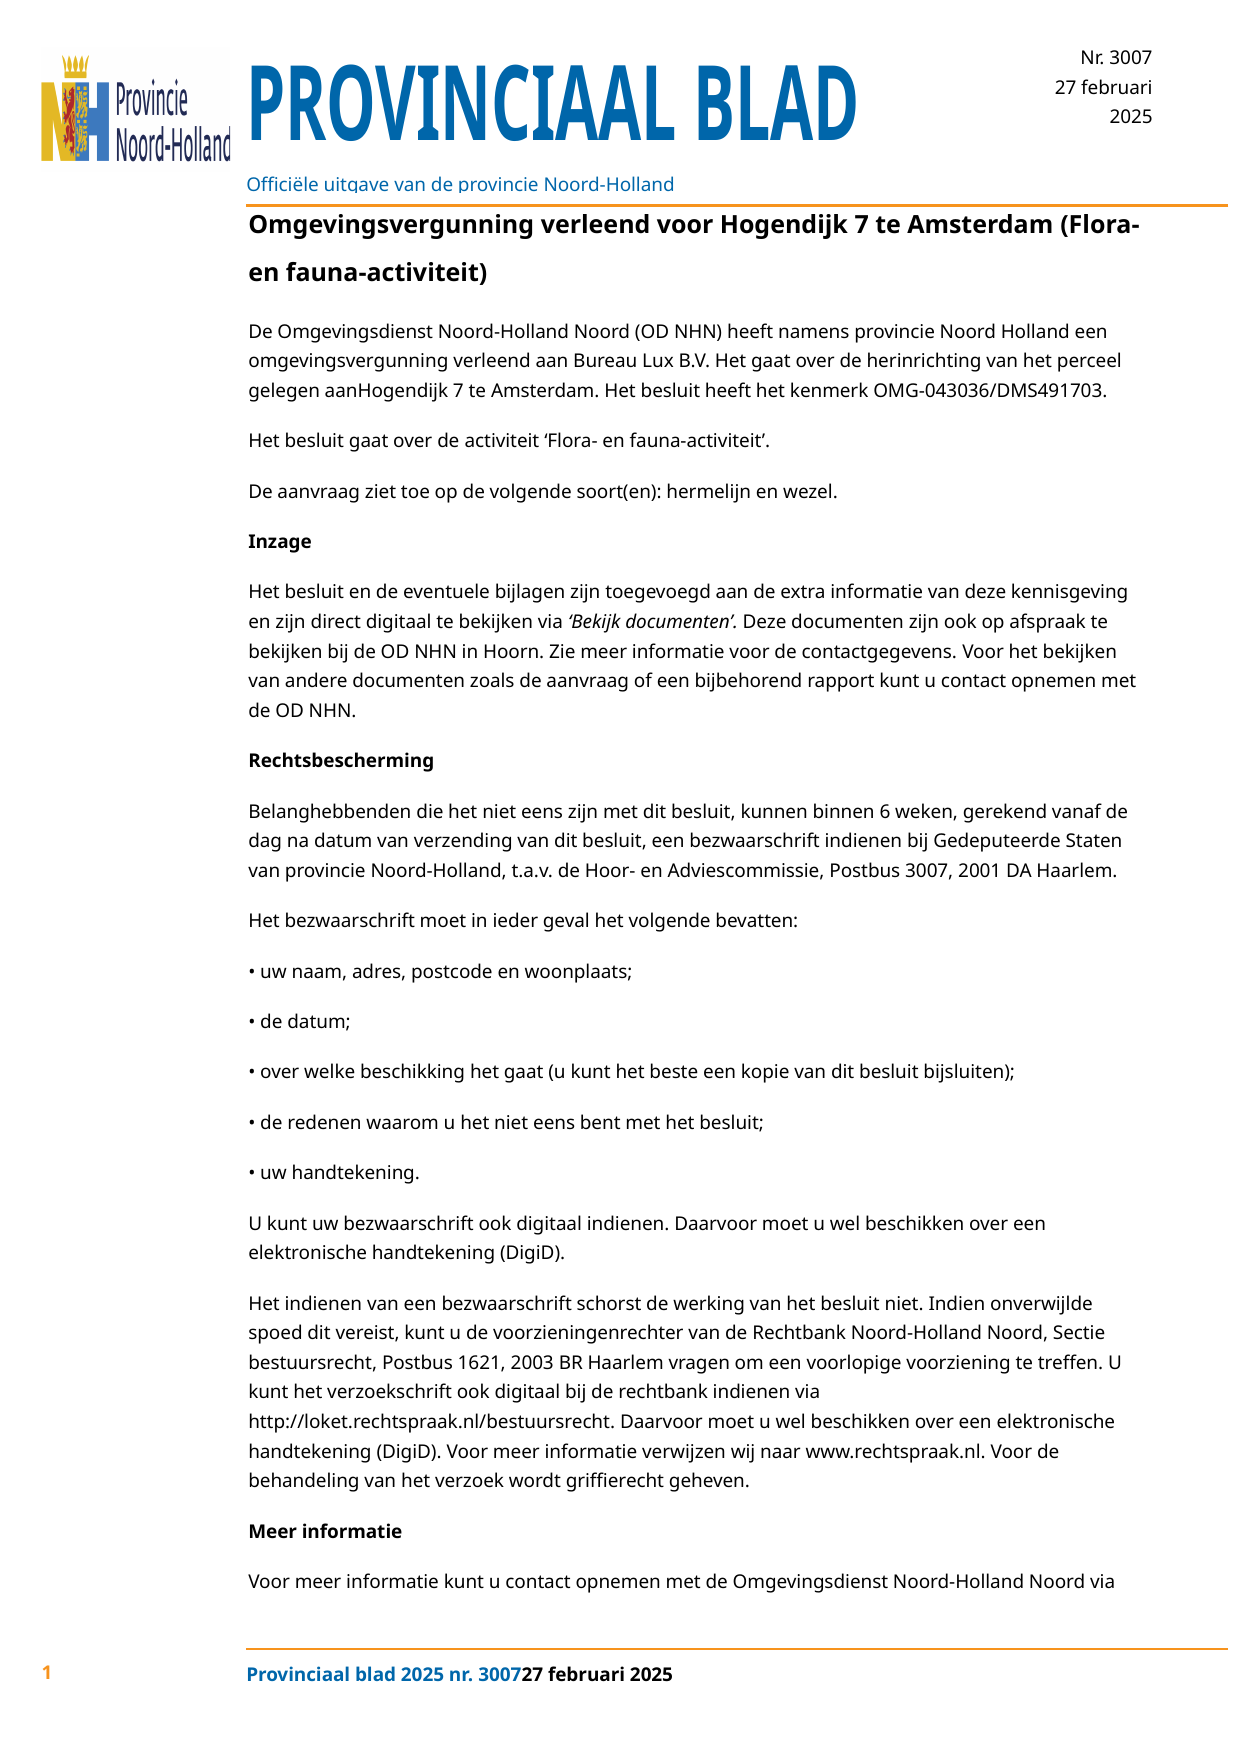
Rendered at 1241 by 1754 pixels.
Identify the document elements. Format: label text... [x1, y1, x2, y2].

text Meer informatie [248, 1518, 1152, 1544]
text Het besluit gaat over de activiteit ‘Flora- en fauna-activiteit’. [248, 427, 1152, 453]
text Het besluit en de eventuele bijlagen zijn toegevoegd aan de extra informatie van deze kennisgeving en zijn direct digitaal te bekijken via ‘Bekijk documenten’. Deze documenten zijn ook op afspraak te bekijken bij de OD NHN in Hoorn. Zie meer informatie voor de contactgegevens. Voor het bekijken van andere documenten zoals de aanvraag of een bijbehorend rapport kunt u contact opnemen met de OD NHN. [248, 579, 1152, 723]
text • uw handtekening. [248, 1159, 1152, 1185]
text Omgevingsvergunning verleend voor Hogendijk 7 te Amsterdam (Flora- en fauna-activiteit) [248, 207, 1152, 288]
text • de datum; [248, 1008, 1152, 1034]
text Voor meer informatie kunt u contact opnemen met de Omgevingsdienst Noord-Holland Noord via [248, 1568, 1152, 1594]
text Rechtsbescherming [248, 747, 1152, 773]
text De aanvraag ziet toe op de volgende soort(en): hermelijn en wezel. [248, 478, 1152, 504]
text Belanghebbenden die het niet eens zijn met dit besluit, kunnen binnen 6 weken, gerekend vanaf de dag na datum van verzending van dit besluit, een bezwaarschrift indienen bij Gedeputeerde Staten van provincie Noord-Holland, t.a.v. de Hoor- en Adviescommissie, Postbus 3007, 2001 DA Haarlem. [248, 798, 1152, 883]
text U kunt uw bezwaarschrift ook digitaal indienen. Daarvoor moet u wel beschikken over een elektronische handtekening (DigiD). [248, 1210, 1152, 1265]
text • de redenen waarom u het niet eens bent met het besluit; [248, 1109, 1152, 1135]
text De Omgevingsdienst Noord-Holland Noord (OD NHN) heeft namens provincie Noord Holland een omgevingsvergunning verleend aan Bureau Lux B.V. Het gaat over de herinrichting van het perceel gelegen aanHogendijk 7 te Amsterdam. Het besluit heeft het kenmerk OMG-043036/DMS491703. [248, 318, 1152, 403]
text • over welke beschikking het gaat (u kunt het beste een kopie van dit besluit bijsluiten); [248, 1059, 1152, 1084]
text Het indienen van een bezwaarschrift schorst de werking van het besluit niet. Indien onverwijlde spoed dit vereist, kunt u de voorzieningenrechter van de Rechtbank Noord-Holland Noord, Sectie bestuursrecht, Postbus 1621, 2003 BR Haarlem vragen om een voorlopige voorziening te treffen. U kunt het verzoekschrift ook digitaal bij de rechtbank indienen via http://loket.rechtspraak.nl/bestuursrecht. Daarvoor moet u wel beschikken over een elektronische handtekening (DigiD). Voor meer informatie verwijzen wij naar www.rechtspraak.nl. Voor de behandeling van het verzoek wordt griffierecht geheven. [248, 1290, 1152, 1493]
picture [41, 47, 231, 172]
text • uw naam, adres, postcode en woonplaats; [248, 958, 1152, 984]
text Inzage [248, 528, 1152, 554]
text Het bezwaarschrift moet in ieder geval het volgende bevatten: [248, 907, 1152, 933]
